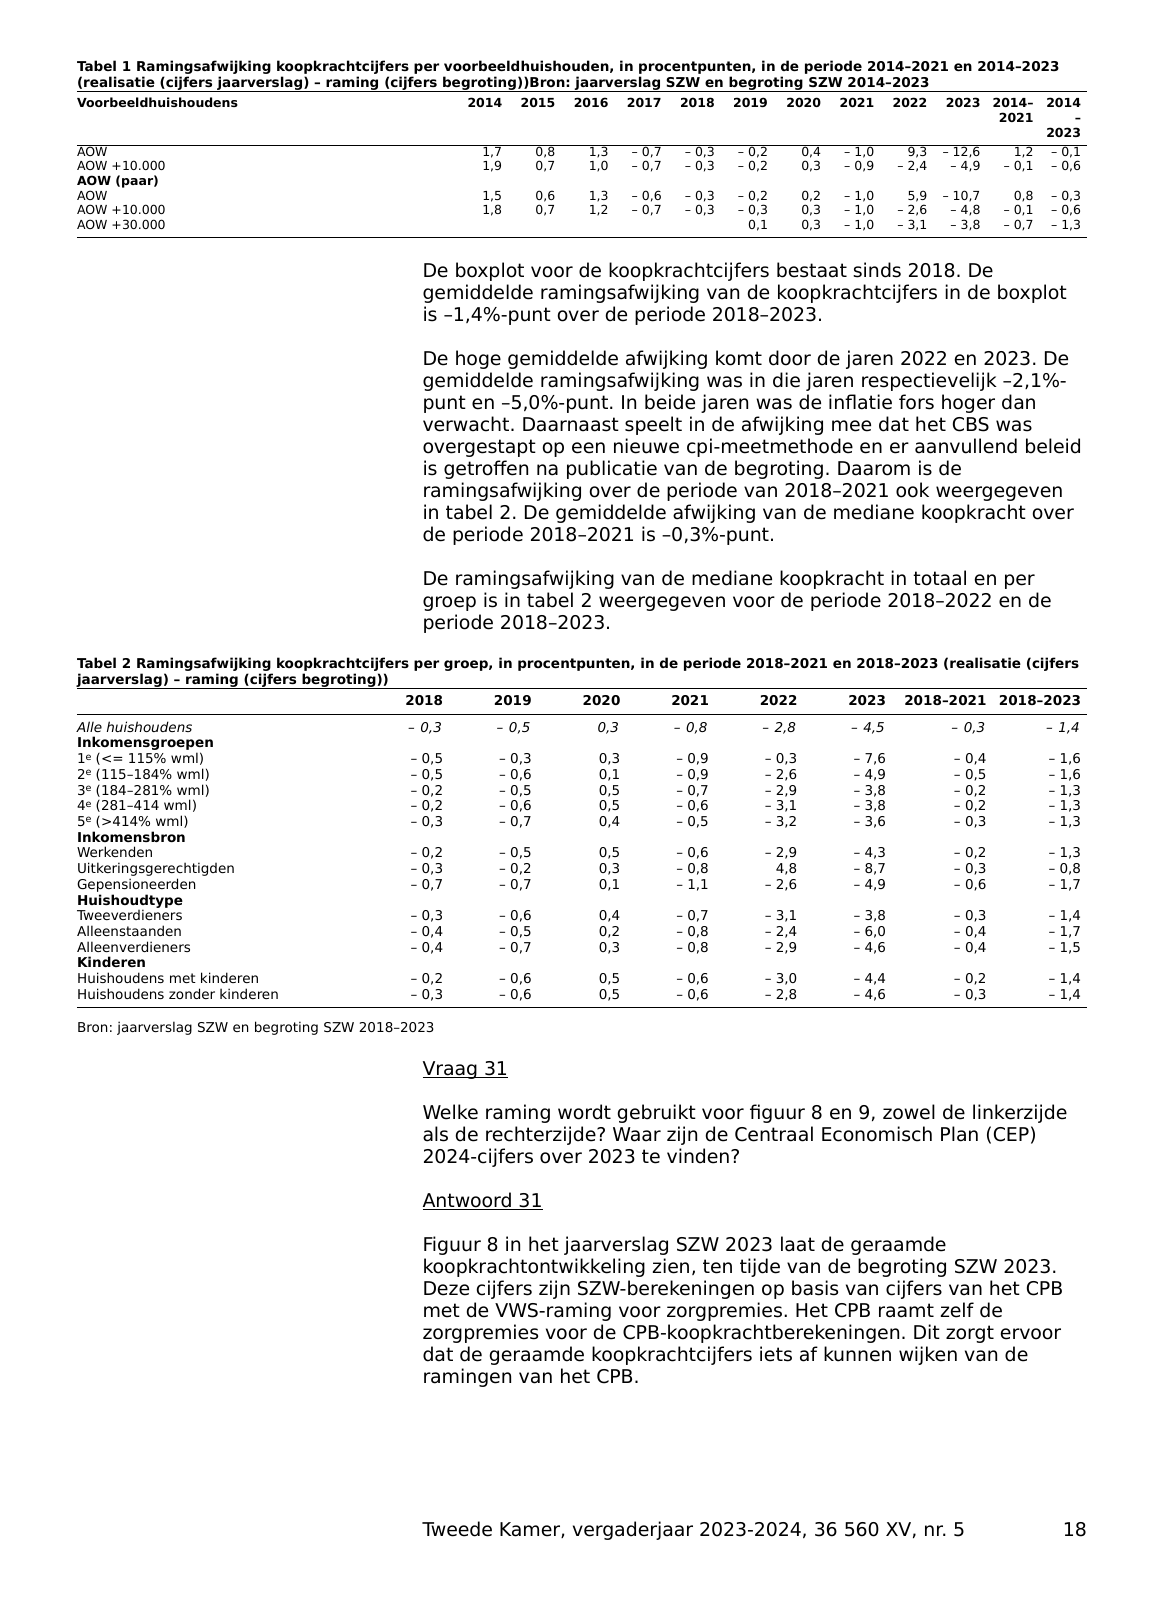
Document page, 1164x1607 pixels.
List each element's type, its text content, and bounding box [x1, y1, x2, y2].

table_cell – 0,3 [360, 814, 449, 829]
table_cell 2023 [803, 689, 892, 714]
table_cell [561, 174, 614, 188]
table_cell – 0,8 [626, 861, 714, 877]
table_cell – 2,4 [715, 924, 803, 939]
table_cell Alle huishoudens [77, 715, 360, 735]
table_header Tabel 2 Ramingsafwijking koopkrachtcijfers per groep, in procentpunten, in de periode 2018–2021 en 2018–2023 (realisatie (cijfers jaarverslag) – raming (cijfers begroting)) [77, 656, 1087, 687]
table_cell – 0,8 [992, 861, 1087, 877]
table_cell – 2,9 [715, 782, 803, 798]
table_cell – 3,1 [880, 218, 933, 237]
table_cell 2020 [774, 92, 827, 145]
table_cell – 0,2 [892, 782, 992, 798]
table_cell [626, 830, 714, 845]
table_cell 4,8 [715, 861, 803, 877]
table_cell – 0,6 [1039, 203, 1087, 218]
table_cell 2018–2023 [992, 689, 1087, 714]
table_cell – 4,6 [803, 987, 892, 1007]
table_cell – 0,8 [626, 924, 714, 939]
table_header Tabel 1 Ramingsafwijking koopkrachtcijfers per voorbeeldhuishouden, in procentpunten, in de periode 2014–2021 en 2014–2023 (realisatie (cijfers jaarverslag) – raming (cijfers begroting))Bron: jaarverslag SZW en begroting SZW 2014–2023 [77, 59, 1087, 91]
table_cell 4e (281–414 wml) [77, 798, 360, 814]
table_cell 0,1 [720, 218, 773, 237]
table_cell – 0,3 [360, 715, 449, 735]
table_cell – 0,9 [827, 159, 880, 174]
table_cell [774, 174, 827, 188]
table_cell – 0,3 [667, 159, 720, 174]
table_cell – 0,6 [614, 189, 667, 203]
table_cell – 3,2 [715, 814, 803, 829]
table_cell 2018 [360, 689, 449, 714]
table_cell – 0,3 [715, 751, 803, 767]
table_cell [715, 735, 803, 751]
table_cell – 0,5 [449, 715, 537, 735]
table_cell – 2,9 [715, 940, 803, 955]
table_cell 0,1 [537, 877, 626, 892]
table_cell – 0,5 [449, 782, 537, 798]
table_cell [626, 735, 714, 751]
table_cell [360, 735, 449, 751]
table_cell – 3,8 [803, 782, 892, 798]
table_cell – 0,4 [892, 751, 992, 767]
table_cell 0,3 [537, 715, 626, 735]
table_cell [360, 830, 449, 845]
table_cell – 1,3 [992, 814, 1087, 829]
table_cell Alleenverdieners [77, 940, 360, 955]
table_cell [360, 893, 449, 908]
text De boxplot voor de koopkrachtcijfers bestaat sinds 2018. De gemiddelde ramingsafwijking van de koopkrachtcijfers in de boxplot is –1,4%-punt over de periode 2018–2023. [422, 260, 1087, 326]
table_cell – 0,3 [892, 715, 992, 735]
table_cell 0,3 [774, 203, 827, 218]
table_cell – 2,6 [715, 877, 803, 892]
table_cell Huishoudens zonder kinderen [77, 987, 360, 1007]
table_cell – 1,0 [827, 218, 880, 237]
table_cell [614, 174, 667, 188]
table_cell – 1,1 [626, 877, 714, 892]
table_cell – 0,3 [892, 908, 992, 924]
table_cell [449, 830, 537, 845]
table_cell – 0,6 [1039, 159, 1087, 174]
table_cell [803, 893, 892, 908]
table_cell – 1,4 [992, 908, 1087, 924]
table_cell – 1,6 [992, 767, 1087, 782]
table_cell [803, 735, 892, 751]
table_cell – 0,7 [449, 940, 537, 955]
table_cell – 0,6 [626, 798, 714, 814]
table_cell [537, 893, 626, 908]
table_cell 9,3 [880, 146, 933, 159]
table_cell [892, 735, 992, 751]
table_cell 1,2 [986, 146, 1039, 159]
table_cell AOW +30.000 [77, 218, 455, 237]
table_cell [1039, 174, 1087, 188]
table_cell – 0,5 [892, 767, 992, 782]
table_cell AOW [77, 189, 455, 203]
table_cell 2018 [667, 92, 720, 145]
table_cell – 1,7 [992, 924, 1087, 939]
table_cell – 4,9 [803, 877, 892, 892]
table_cell – 1,0 [827, 203, 880, 218]
table_cell – 0,9 [626, 751, 714, 767]
table_cell – 3,8 [803, 908, 892, 924]
table_cell [77, 689, 360, 714]
table_cell 0,5 [537, 971, 626, 987]
table_cell – 1,6 [992, 751, 1087, 767]
table_cell 0,6 [508, 189, 561, 203]
table_cell – 0,5 [360, 751, 449, 767]
table_cell – 0,2 [892, 798, 992, 814]
table_cell [626, 955, 714, 971]
text Figuur 8 in het jaarverslag SZW 2023 laat de geraamde koopkrachtontwikkeling zien, ten tijde van de begroting SZW 2023. Deze cijfers zijn SZW-berekeningen op basis van cijfers van het CPB met de VWS-raming voor zorgpremies. Het CPB raamt zelf de zorgpremies voor de CPB-koopkrachtberekeningen. Dit zorgt ervoor dat de geraamde koopkrachtcijfers iets af kunnen wijken van de ramingen van het CPB. [422, 1234, 1087, 1388]
table_cell [537, 830, 626, 845]
table_cell 1e (<= 115% wml) [77, 751, 360, 767]
table_cell – 7,6 [803, 751, 892, 767]
table_cell 5,9 [880, 189, 933, 203]
table_cell 2020 [537, 689, 626, 714]
table_cell – 0,2 [720, 146, 773, 159]
table_cell 1,0 [561, 159, 614, 174]
table_cell – 0,7 [626, 782, 714, 798]
table_cell 2021 [626, 689, 714, 714]
table_cell 0,8 [508, 146, 561, 159]
table_cell [992, 830, 1087, 845]
table_cell – 0,6 [626, 971, 714, 987]
table_cell AOW +10.000 [77, 203, 455, 218]
table_cell – 0,5 [449, 845, 537, 861]
table_cell – 4,8 [933, 203, 986, 218]
table_cell 2016 [561, 92, 614, 145]
table_cell [537, 735, 626, 751]
table_cell – 1,0 [827, 189, 880, 203]
table_cell – 1,4 [992, 987, 1087, 1007]
table_cell – 2,4 [880, 159, 933, 174]
table_cell [360, 955, 449, 971]
table_cell Tweeverdieners [77, 908, 360, 924]
table_cell – 0,6 [449, 971, 537, 987]
text De ramingsafwijking van de mediane koopkracht in totaal en per groep is in tabel 2 weergegeven voor de periode 2018–2022 en de periode 2018–2023. [422, 568, 1087, 634]
table_cell – 0,6 [626, 987, 714, 1007]
table_cell [715, 830, 803, 845]
table_cell – 0,2 [360, 971, 449, 987]
table_cell Voorbeeldhuishoudens [77, 92, 455, 145]
text De hoge gemiddelde afwijking komt door de jaren 2022 en 2023. De gemiddelde ramingsafwijking was in die jaren respectievelijk –2,1%-punt en –5,0%-punt. In beide jaren was de inflatie fors hoger dan verwacht. Daarnaast speelt in de afwijking mee dat het CBS was overgestapt op een nieuwe cpi-meetmethode en er aanvullend beleid is getroffen na publicatie van de begroting. Daarom is de ramingsafwijking over de periode van 2018–2021 ook weergegeven in tabel 2. De gemiddelde afwijking van de mediane koopkracht over de periode 2018–2021 is –0,3%-punt. [422, 348, 1087, 546]
table_cell [933, 174, 986, 188]
table_cell – 8,7 [803, 861, 892, 877]
table_cell 0,3 [537, 751, 626, 767]
table_cell – 1,4 [992, 715, 1087, 735]
subtitle Vraag 31 [422, 1058, 1087, 1080]
table_cell – 2,8 [715, 715, 803, 735]
table_cell – 2,6 [715, 767, 803, 782]
table_cell 0,7 [508, 203, 561, 218]
table_cell – 3,1 [715, 798, 803, 814]
table_cell – 1,0 [827, 146, 880, 159]
table_cell – 0,4 [892, 940, 992, 955]
table_cell [803, 830, 892, 845]
table_cell Alleenstaanden [77, 924, 360, 939]
table_cell – 0,3 [667, 146, 720, 159]
table_cell – 0,1 [986, 203, 1039, 218]
table_cell [992, 893, 1087, 908]
table_cell [715, 893, 803, 908]
table_cell 2022 [715, 689, 803, 714]
table_cell 1,5 [455, 189, 508, 203]
table_cell – 0,8 [626, 940, 714, 955]
table_cell – 0,2 [720, 159, 773, 174]
table_cell – 3,0 [715, 971, 803, 987]
table_cell – 0,8 [626, 715, 714, 735]
table_cell – 0,6 [892, 877, 992, 892]
table_cell – 2,6 [880, 203, 933, 218]
table_cell – 1,4 [992, 971, 1087, 987]
table_cell – 0,7 [986, 218, 1039, 237]
table_cell 1,3 [561, 189, 614, 203]
table_cell – 0,7 [360, 877, 449, 892]
table_cell 2018–2021 [892, 689, 992, 714]
table_cell 2021 [827, 92, 880, 145]
table_cell – 0,3 [360, 987, 449, 1007]
table_cell [667, 174, 720, 188]
table_cell 0,3 [774, 218, 827, 237]
table_cell – 1,3 [992, 798, 1087, 814]
table_cell – 0,2 [449, 861, 537, 877]
table_cell – 0,3 [892, 987, 992, 1007]
table_cell [880, 174, 933, 188]
table_cell – 0,4 [892, 924, 992, 939]
table_cell – 0,2 [892, 971, 992, 987]
table_cell – 0,6 [449, 908, 537, 924]
table_cell – 4,3 [803, 845, 892, 861]
table_cell – 0,3 [720, 203, 773, 218]
table_cell – 0,7 [626, 908, 714, 924]
table_cell [508, 218, 561, 237]
table_cell – 0,7 [614, 146, 667, 159]
table_cell Inkomensgroepen [77, 735, 360, 751]
table_cell – 0,4 [360, 940, 449, 955]
table_cell – 0,2 [892, 845, 992, 861]
table_cell – 0,5 [449, 924, 537, 939]
table_cell [803, 955, 892, 971]
table_cell 5e (>414% wml) [77, 814, 360, 829]
table_cell – 0,3 [360, 861, 449, 877]
table_cell 3e (184–281% wml) [77, 782, 360, 798]
table_cell – 4,5 [803, 715, 892, 735]
table_cell – 0,5 [360, 767, 449, 782]
table_cell [449, 735, 537, 751]
table_cell – 4,6 [803, 940, 892, 955]
table_cell – 1,5 [992, 940, 1087, 955]
table_cell – 0,6 [449, 767, 537, 782]
table_cell – 0,2 [360, 782, 449, 798]
table_cell [992, 735, 1087, 751]
table_cell 1,8 [455, 203, 508, 218]
table_cell [449, 955, 537, 971]
table_cell – 0,6 [449, 987, 537, 1007]
table_cell 2023 [933, 92, 986, 145]
table_cell 0,2 [774, 189, 827, 203]
table_cell [508, 174, 561, 188]
table_cell – 6,0 [803, 924, 892, 939]
table_cell 0,3 [537, 861, 626, 877]
table_cell – 0,2 [720, 189, 773, 203]
table_cell – 0,3 [449, 751, 537, 767]
table_cell Gepensioneerden [77, 877, 360, 892]
table_cell – 0,5 [626, 814, 714, 829]
table_cell Huishoudtype [77, 893, 360, 908]
table_cell 0,4 [537, 908, 626, 924]
table_cell 0,5 [537, 845, 626, 861]
table_cell [455, 218, 508, 237]
table_cell [986, 174, 1039, 188]
table_cell – 0,2 [360, 798, 449, 814]
table_cell 0,1 [537, 767, 626, 782]
table_cell AOW [77, 146, 455, 159]
table_cell 0,4 [537, 814, 626, 829]
table_cell [455, 174, 508, 188]
table_cell [892, 893, 992, 908]
table_cell 0,3 [774, 159, 827, 174]
table_cell [667, 218, 720, 237]
table_cell 0,5 [537, 987, 626, 1007]
table_cell – 0,3 [1039, 189, 1087, 203]
table_cell 2014 [455, 92, 508, 145]
table_cell 2014–2021 [986, 92, 1039, 145]
table_cell [626, 893, 714, 908]
table_cell – 0,6 [449, 798, 537, 814]
table_cell Bron: jaarverslag SZW en begroting SZW 2018–2023 [77, 1008, 1087, 1036]
table_cell – 2,9 [715, 845, 803, 861]
table_cell 2019 [720, 92, 773, 145]
table_cell – 0,4 [360, 924, 449, 939]
table_cell 2022 [880, 92, 933, 145]
table_cell 1,9 [455, 159, 508, 174]
table_cell – 0,3 [360, 908, 449, 924]
table_cell – 0,3 [892, 861, 992, 877]
table_cell Werkenden [77, 845, 360, 861]
table_cell – 0,7 [449, 877, 537, 892]
table_cell Uitkeringsgerechtigden [77, 861, 360, 877]
table_cell AOW (paar) [77, 174, 455, 188]
table_cell 2014–2023 [1039, 92, 1087, 145]
table_cell – 3,8 [933, 218, 986, 237]
table_cell – 0,3 [667, 203, 720, 218]
table_cell – 0,1 [986, 159, 1039, 174]
table_cell – 4,4 [803, 971, 892, 987]
table_cell – 1,7 [992, 877, 1087, 892]
table_cell – 3,6 [803, 814, 892, 829]
text Welke raming wordt gebruikt voor figuur 8 en 9, zowel de linkerzijde als de rechterzijde? Waar zijn de Centraal Economisch Plan (CEP) 2024-cijfers over 2023 te vinden? [422, 1102, 1087, 1168]
table_cell – 3,1 [715, 908, 803, 924]
table_cell 0,4 [774, 146, 827, 159]
table_cell – 0,1 [1039, 146, 1087, 159]
table_cell – 10,7 [933, 189, 986, 203]
table_cell Huishoudens met kinderen [77, 971, 360, 987]
table_cell [827, 174, 880, 188]
table_cell 0,5 [537, 782, 626, 798]
table_cell – 0,9 [626, 767, 714, 782]
table_cell 0,8 [986, 189, 1039, 203]
table_cell – 0,2 [360, 845, 449, 861]
table_cell 1,3 [561, 146, 614, 159]
table_cell 1,2 [561, 203, 614, 218]
subtitle Antwoord 31 [422, 1190, 1087, 1212]
table_cell – 1,3 [1039, 218, 1087, 237]
table_cell – 4,9 [933, 159, 986, 174]
table_cell Kinderen [77, 955, 360, 971]
table_cell – 0,6 [626, 845, 714, 861]
table_cell 2015 [508, 92, 561, 145]
table_cell 0,7 [508, 159, 561, 174]
table_cell – 0,7 [614, 203, 667, 218]
table_cell – 0,7 [449, 814, 537, 829]
table_cell 0,3 [537, 940, 626, 955]
table_cell [561, 218, 614, 237]
table_cell – 0,3 [667, 189, 720, 203]
table_cell Inkomensbron [77, 830, 360, 845]
table_cell [449, 893, 537, 908]
table_cell 2017 [614, 92, 667, 145]
table_cell – 0,7 [614, 159, 667, 174]
table_cell – 0,3 [892, 814, 992, 829]
table_cell – 1,3 [992, 845, 1087, 861]
table_cell – 3,8 [803, 798, 892, 814]
table_cell 0,2 [537, 924, 626, 939]
table_cell [892, 830, 992, 845]
table_cell [614, 218, 667, 237]
table_cell AOW +10.000 [77, 159, 455, 174]
table_cell [537, 955, 626, 971]
table_cell 2019 [449, 689, 537, 714]
table_cell – 2,8 [715, 987, 803, 1007]
table_cell [892, 955, 992, 971]
table_cell – 4,9 [803, 767, 892, 782]
table_cell 1,7 [455, 146, 508, 159]
table_cell [992, 955, 1087, 971]
table_cell 0,5 [537, 798, 626, 814]
table_cell [715, 955, 803, 971]
table_cell [720, 174, 773, 188]
table_cell – 12,6 [933, 146, 986, 159]
table_cell 2e (115–184% wml) [77, 767, 360, 782]
table_cell – 1,3 [992, 782, 1087, 798]
